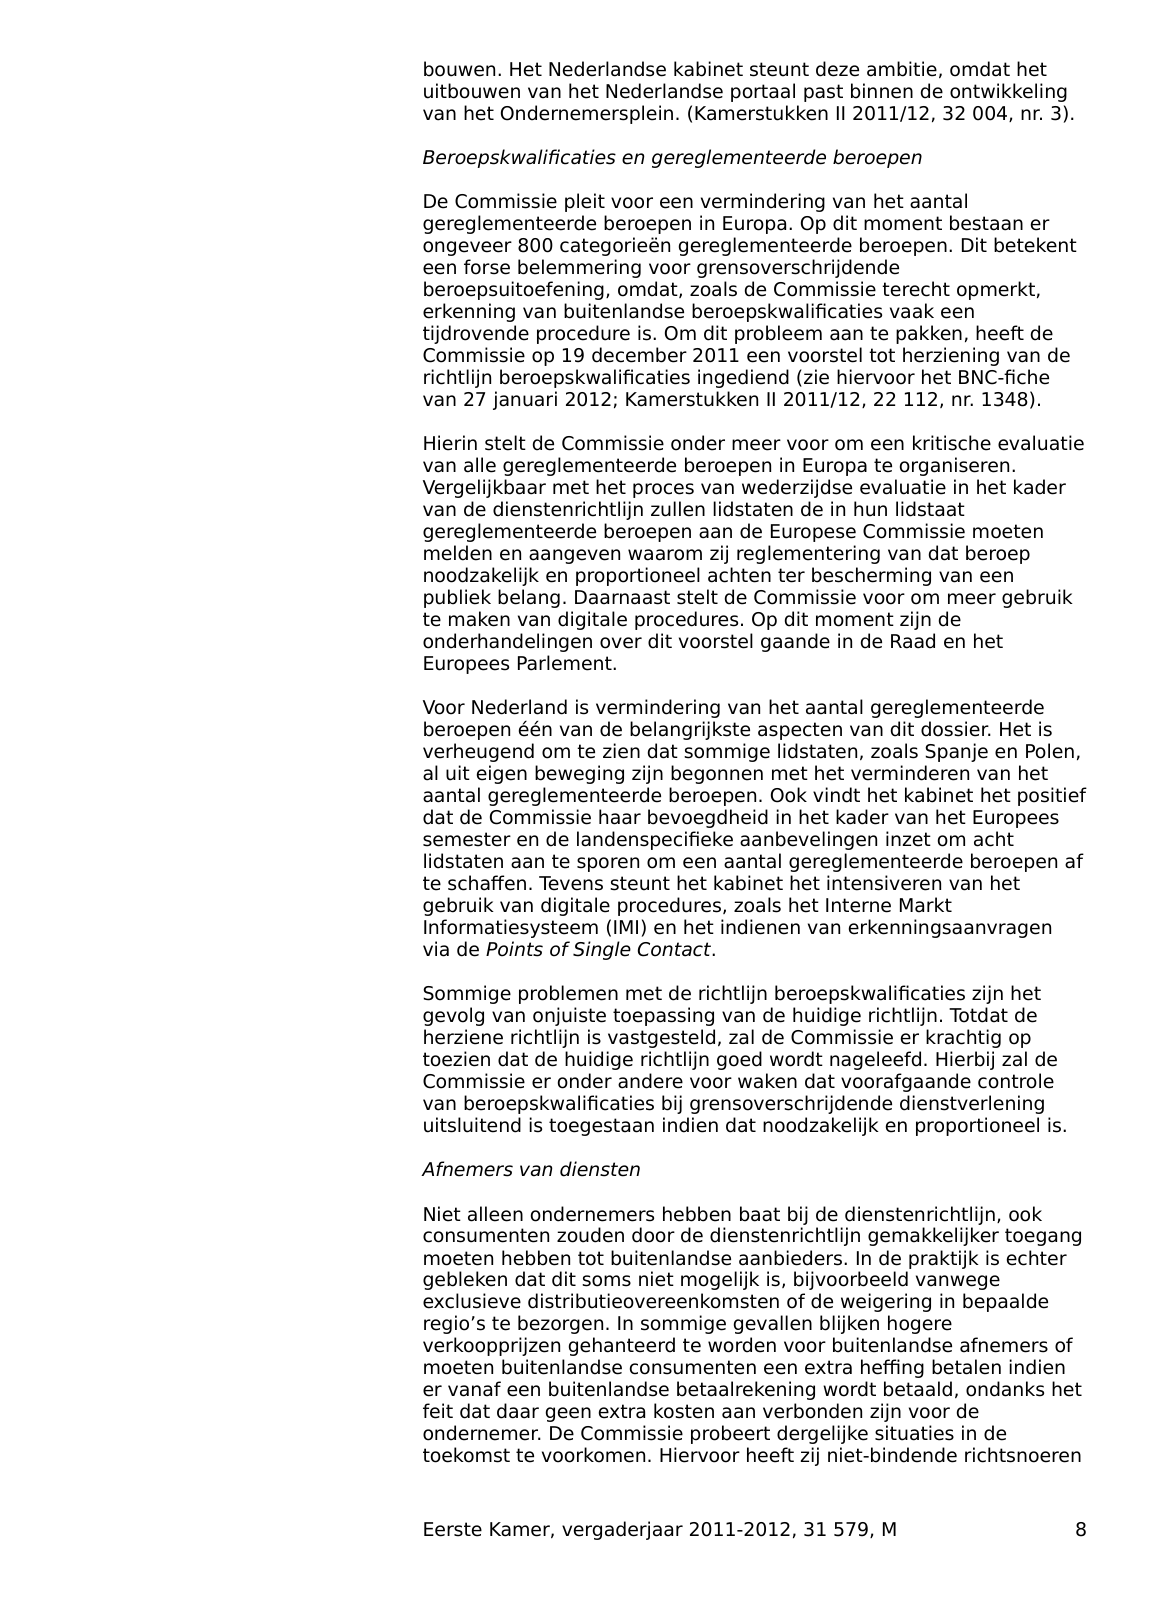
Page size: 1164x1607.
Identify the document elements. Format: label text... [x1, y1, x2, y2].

text bouwen. Het Nederlandse kabinet steunt deze ambitie, omdat het uitbouwen van het Nederlandse portaal past binnen de ontwikkeling van het Ondernemersplein. (Kamerstukken II 2011/12, 32 004, nr. 3). [422, 59, 1087, 125]
text Voor Nederland is vermindering van het aantal gereglementeerde beroepen één van de belangrijkste aspecten van dit dossier. Het is verheugend om te zien dat sommige lidstaten, zoals Spanje en Polen, al uit eigen beweging zijn begonnen met het verminderen van het aantal gereglementeerde beroepen. Ook vindt het kabinet het positief dat de Commissie haar bevoegdheid in het kader van het Europees semester en de landenspecifieke aanbevelingen inzet om acht lidstaten aan te sporen om een aantal gereglementeerde beroepen af te schaffen. Tevens steunt het kabinet het intensiveren van het gebruik van digitale procedures, zoals het Interne Markt Informatiesysteem (IMI) en het indienen van erkenningsaanvragen via de Points of Single Contact. [422, 697, 1087, 961]
text De Commissie pleit voor een vermindering van het aantal gereglementeerde beroepen in Europa. Op dit moment bestaan er ongeveer 800 categorieën gereglementeerde beroepen. Dit betekent een forse belemmering voor grensoverschrijdende beroepsuitoefening, omdat, zoals de Commissie terecht opmerkt, erkenning van buitenlandse beroepskwalificaties vaak een tijdrovende procedure is. Om dit probleem aan te pakken, heeft de Commissie op 19 december 2011 een voorstel tot herziening van de richtlijn beroepskwalificaties ingediend (zie hiervoor het BNC-fiche van 27 januari 2012; Kamerstukken II 2011/12, 22 112, nr. 1348). [422, 191, 1087, 411]
text Sommige problemen met de richtlijn beroepskwalificaties zijn het gevolg van onjuiste toepassing van de huidige richtlijn. Totdat de herziene richtlijn is vastgesteld, zal de Commissie er krachtig op toezien dat de huidige richtlijn goed wordt nageleefd. Hierbij zal de Commissie er onder andere voor waken dat voorafgaande controle van beroepskwalificaties bij grensoverschrijdende dienstverlening uitsluitend is toegestaan indien dat noodzakelijk en proportioneel is. [422, 983, 1087, 1137]
subtitle Beroepskwalificaties en gereglementeerde beroepen [422, 147, 1087, 169]
text Niet alleen ondernemers hebben baat bij de dienstenrichtlijn, ook consumenten zouden door de dienstenrichtlijn gemakkelijker toegang moeten hebben tot buitenlandse aanbieders. In de praktijk is echter gebleken dat dit soms niet mogelijk is, bijvoorbeeld vanwege exclusieve distributieovereenkomsten of de weigering in bepaalde regio’s te bezorgen. In sommige gevallen blijken hogere verkoopprijzen gehanteerd te worden voor buitenlandse afnemers of moeten buitenlandse consumenten een extra heffing betalen indien er vanaf een buitenlandse betaalrekening wordt betaald, ondanks het feit dat daar geen extra kosten aan verbonden zijn voor de ondernemer. De Commissie probeert dergelijke situaties in de toekomst te voorkomen. Hiervoor heeft zij niet-bindende richtsnoeren [422, 1203, 1087, 1467]
text Hierin stelt de Commissie onder meer voor om een kritische evaluatie van alle gereglementeerde beroepen in Europa te organiseren. Vergelijkbaar met het proces van wederzijdse evaluatie in het kader van de dienstenrichtlijn zullen lidstaten de in hun lidstaat gereglementeerde beroepen aan de Europese Commissie moeten melden en aangeven waarom zij reglementering van dat beroep noodzakelijk en proportioneel achten ter bescherming van een publiek belang. Daarnaast stelt de Commissie voor om meer gebruik te maken van digitale procedures. Op dit moment zijn de onderhandelingen over dit voorstel gaande in de Raad en het Europees Parlement. [422, 433, 1087, 675]
subtitle Afnemers van diensten [422, 1159, 1087, 1181]
